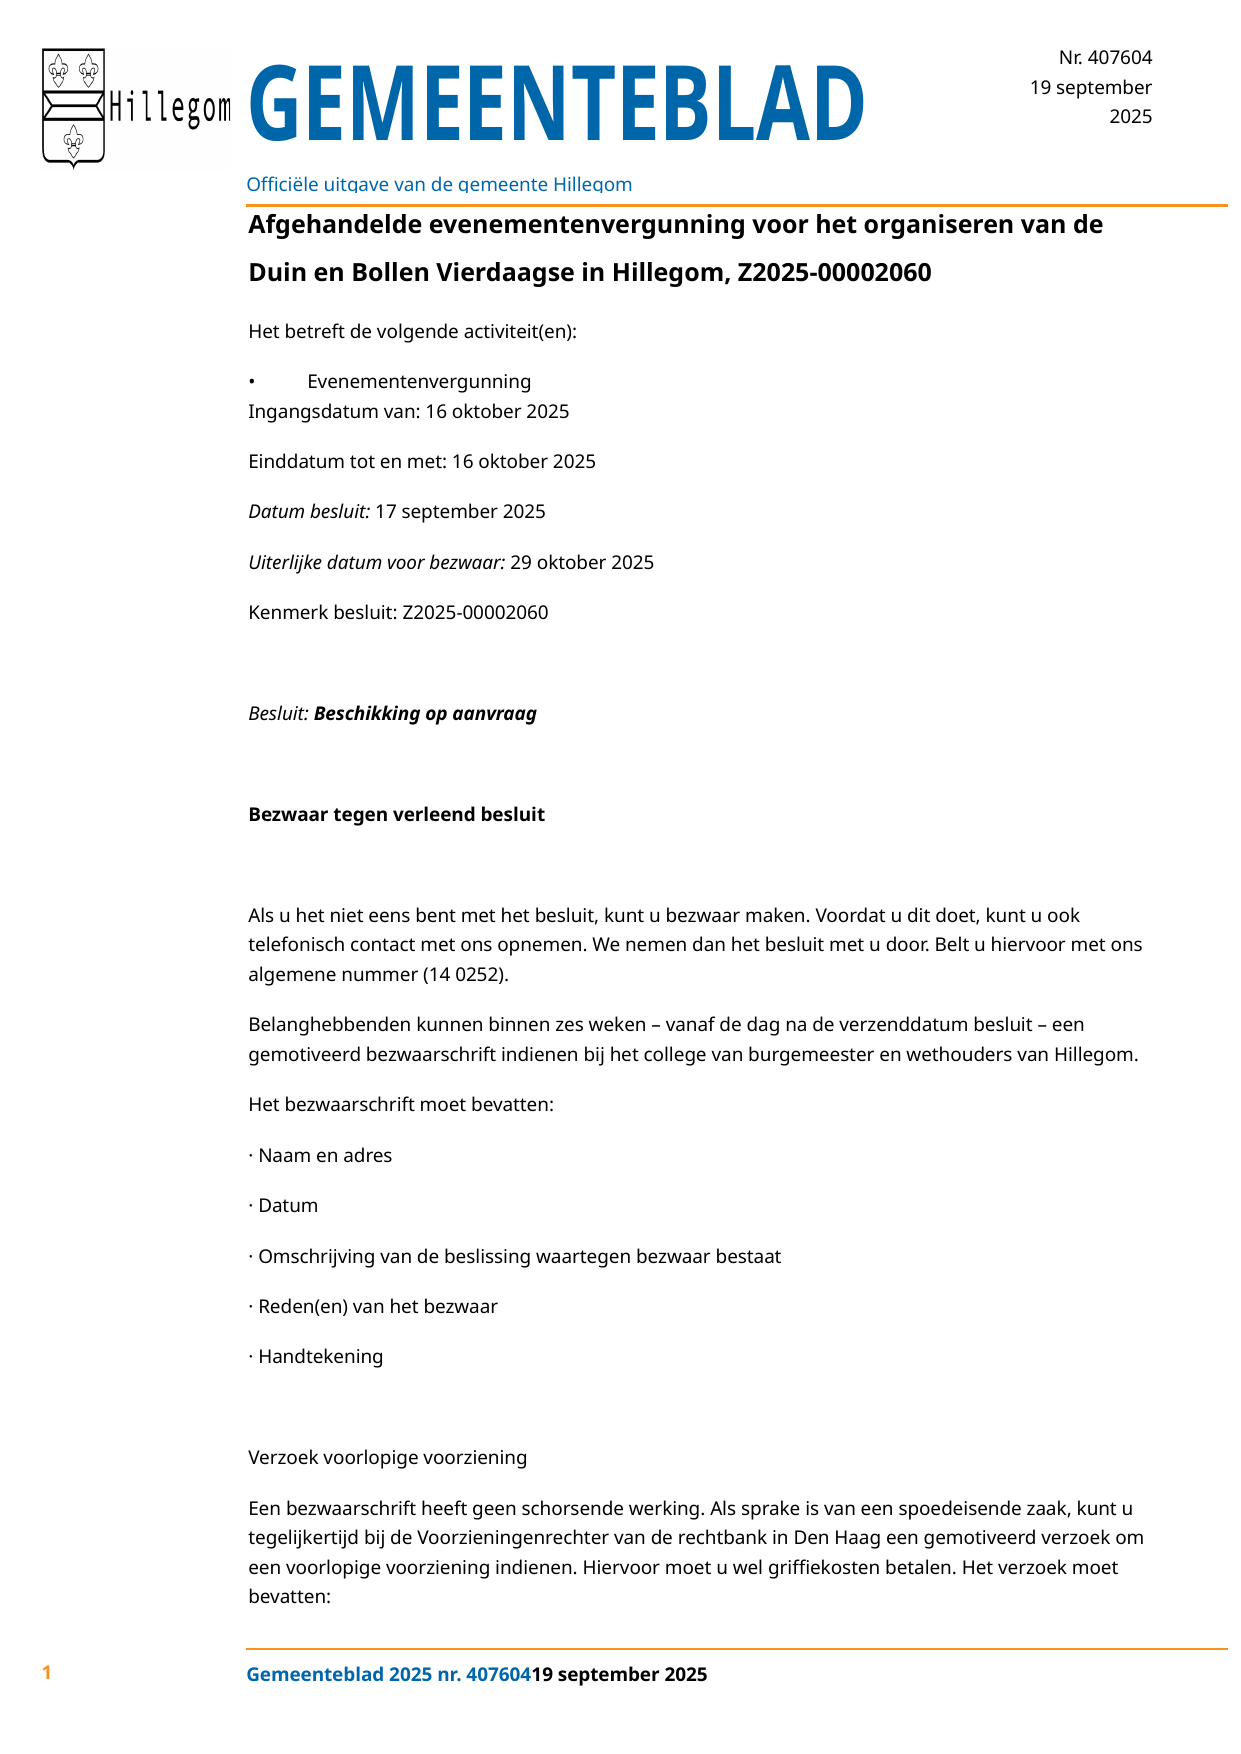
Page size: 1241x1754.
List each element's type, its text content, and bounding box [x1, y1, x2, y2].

text · Reden(en) van het bezwaar [248, 1293, 1152, 1319]
text Het betreft de volgende activiteit(en): [248, 318, 1152, 344]
text Verzoek voorlopige voorziening [248, 1444, 1152, 1470]
text Een bezwaarschrift heeft geen schorsende werking. Als sprake is van een spoedeisende zaak, kunt u tegelijkertijd bij de Voorzieningenrechter van de rechtbank in Den Haag een gemotiveerd verzoek om een voorlopige voorziening indienen. Hiervoor moet u wel griffiekosten betalen. Het verzoek moet bevatten: [248, 1495, 1152, 1609]
text Bezwaar tegen verleend besluit [248, 801, 1152, 827]
text Kenmerk besluit: Z2025-00002060 [248, 599, 1152, 625]
text Ingangsdatum van: 16 oktober 2025 [248, 398, 1152, 424]
text Afgehandelde evenementenvergunning voor het organiseren van de Duin en Bollen Vierdaagse in Hillegom, Z2025-00002060 [248, 207, 1152, 288]
text · Naam en adres [248, 1142, 1152, 1168]
text Besluit: Beschikking op aanvraag [248, 700, 1152, 726]
text Datum besluit: 17 september 2025 [248, 499, 1152, 524]
text Einddatum tot en met: 16 oktober 2025 [248, 448, 1152, 474]
text · Handtekening [248, 1344, 1152, 1369]
text Uiterlijke datum voor bezwaar: 29 oktober 2025 [248, 549, 1152, 575]
text · Omschrijving van de beslissing waartegen bezwaar bestaat [248, 1243, 1152, 1269]
text · Datum [248, 1192, 1152, 1218]
text Het bezwaarschrift moet bevatten: [248, 1092, 1152, 1117]
picture [41, 47, 231, 172]
text Als u het niet eens bent met het besluit, kunt u bezwaar maken. Voordat u dit doet, kunt u ook telefonisch contact met ons opnemen. We nemen dan het besluit met u door. Belt u hiervoor met ons algemene nummer (14 0252). [248, 902, 1152, 987]
list Evenementenvergunning [248, 368, 1152, 394]
text Belanghebbenden kunnen binnen zes weken – vanaf de dag na de verzenddatum besluit – een gemotiveerd bezwaarschrift indienen bij het college van burgemeester en wethouders van Hillegom. [248, 1012, 1152, 1067]
